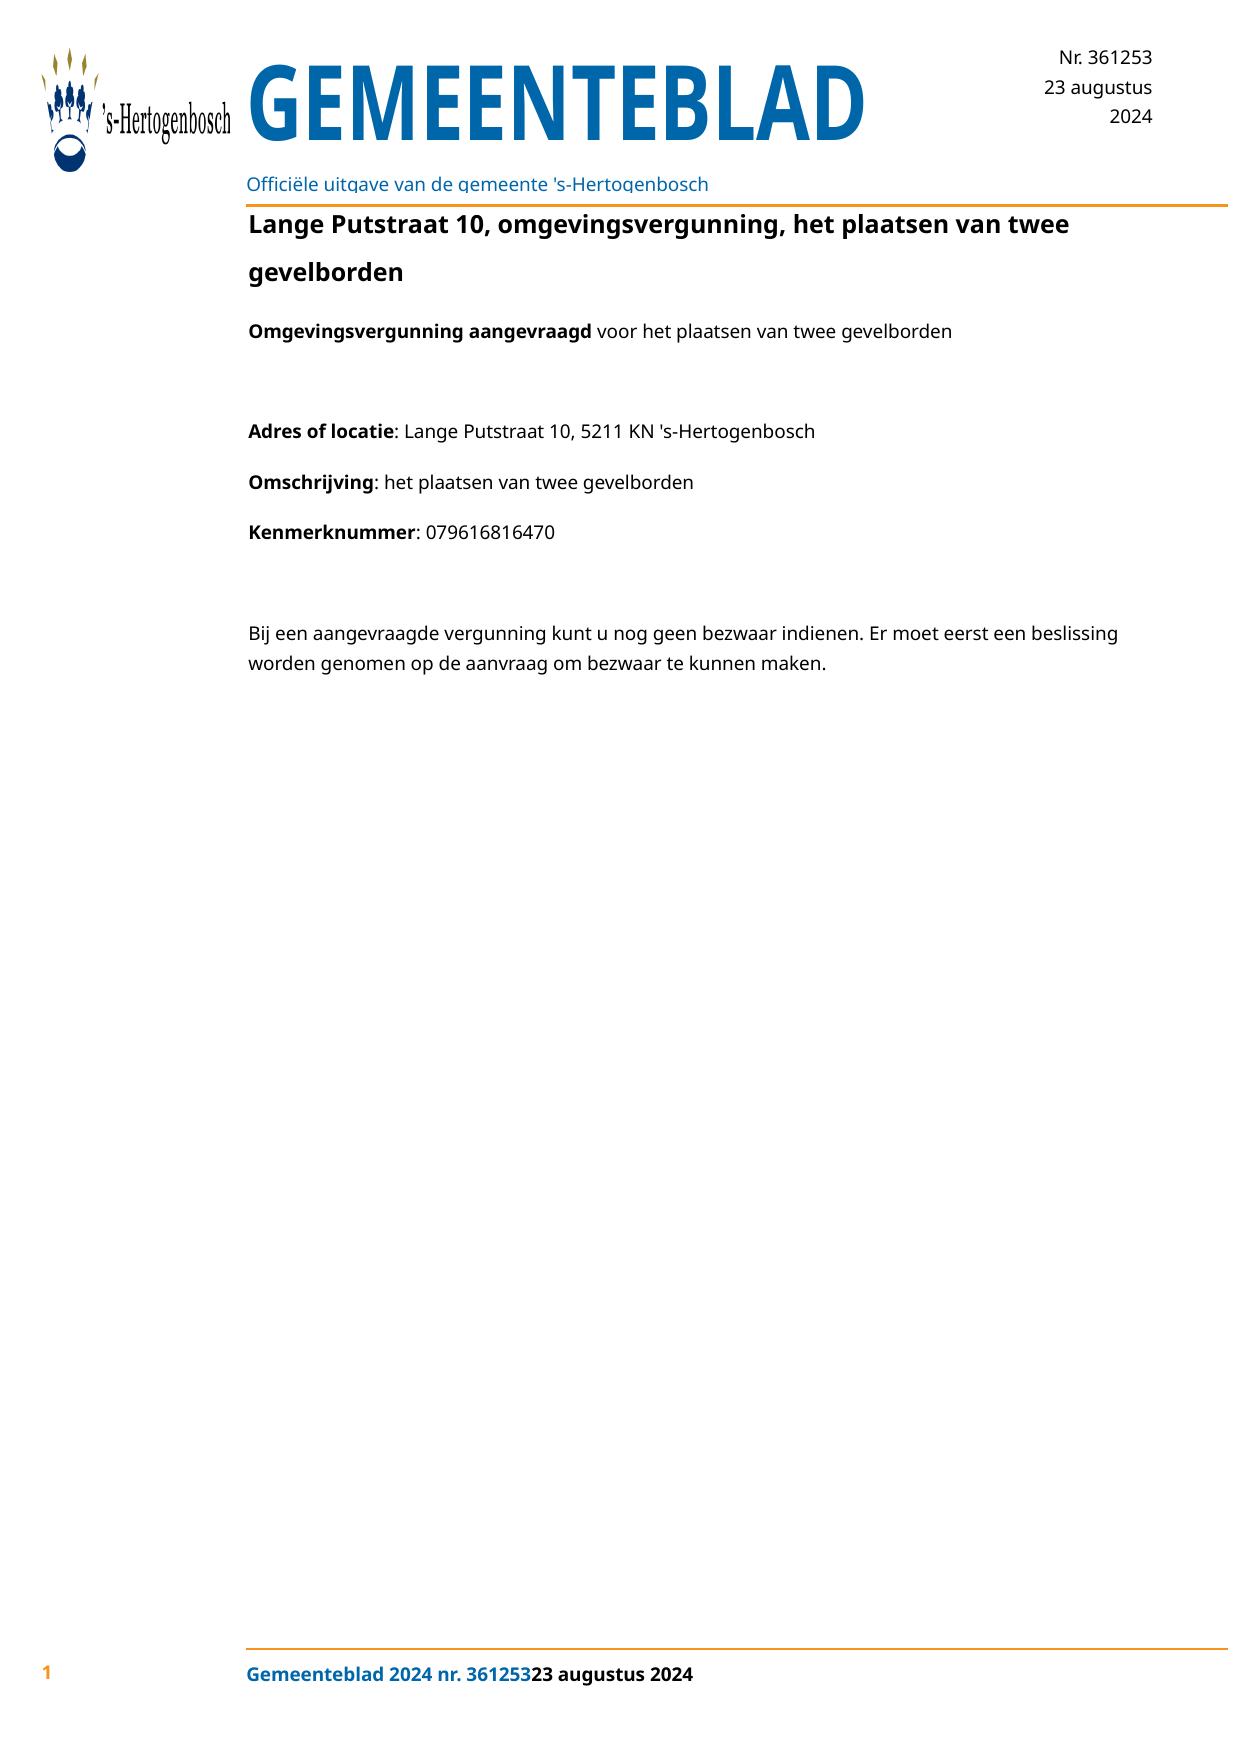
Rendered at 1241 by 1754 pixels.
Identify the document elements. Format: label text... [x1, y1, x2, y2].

text Omschrijving: het plaatsen van twee gevelborden [248, 469, 1152, 495]
text Adres of locatie: Lange Putstraat 10, 5211 KN 's-Hertogenbosch [248, 419, 1152, 444]
text Omgevingsvergunning aangevraagd voor het plaatsen van twee gevelborden [248, 318, 1152, 344]
text Kenmerknummer: 079616816470 [248, 519, 1152, 545]
picture [41, 47, 231, 172]
text Bij een aangevraagde vergunning kunt u nog geen bezwaar indienen. Er moet eerst een beslissing worden genomen op de aanvraag om bezwaar te kunnen maken. [248, 620, 1152, 676]
text Lange Putstraat 10, omgevingsvergunning, het plaatsen van twee gevelborden [248, 207, 1152, 288]
